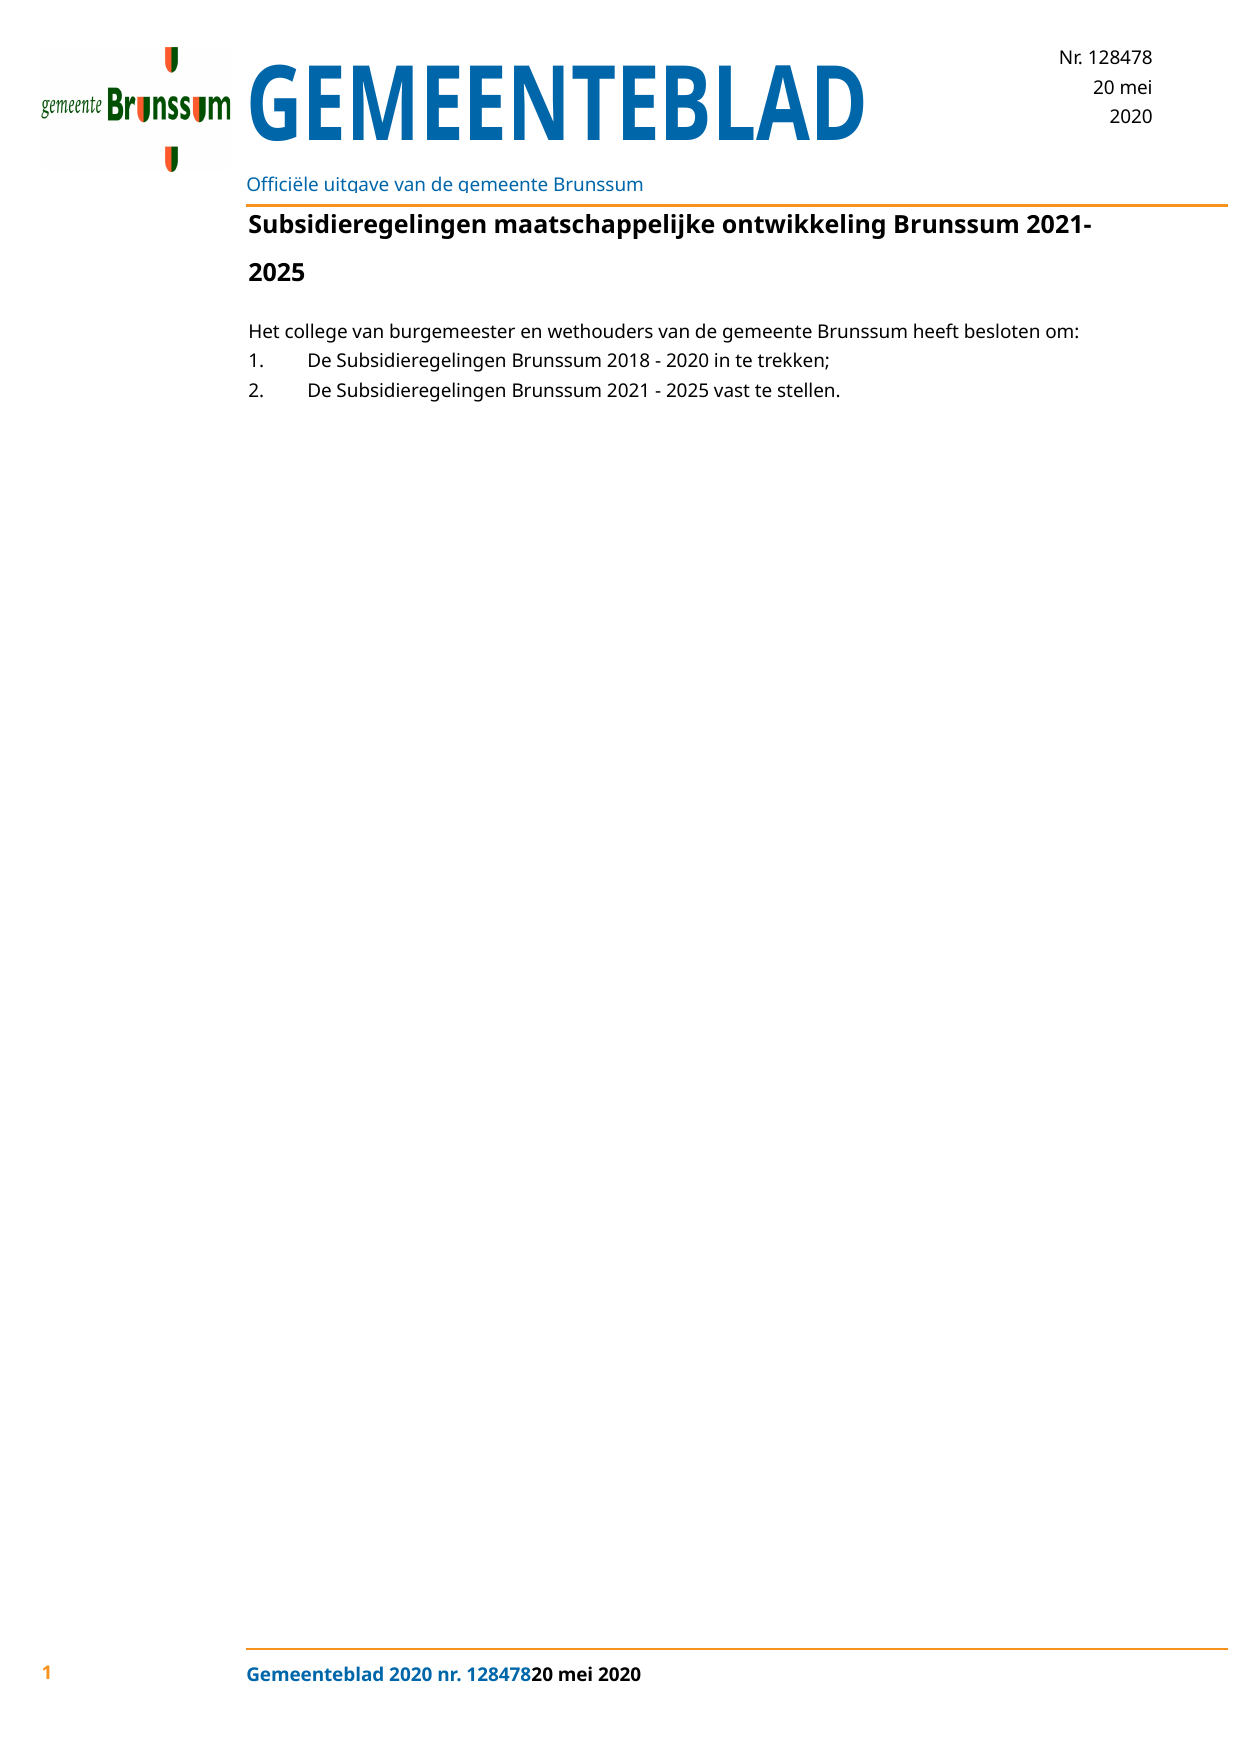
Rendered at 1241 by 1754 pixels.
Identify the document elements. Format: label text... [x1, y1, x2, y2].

text Subsidieregelingen maatschappelijke ontwikkeling Brunssum 2021- 2025 [248, 207, 1152, 288]
picture [41, 47, 231, 172]
list De Subsidieregelingen Brunssum 2021 - 2025 vast te stellen. [248, 377, 1152, 403]
list De Subsidieregelingen Brunssum 2018 - 2020 in te trekken; [248, 347, 1152, 373]
text Het college van burgemeester en wethouders van de gemeente Brunssum heeft besloten om: [248, 318, 1152, 344]
